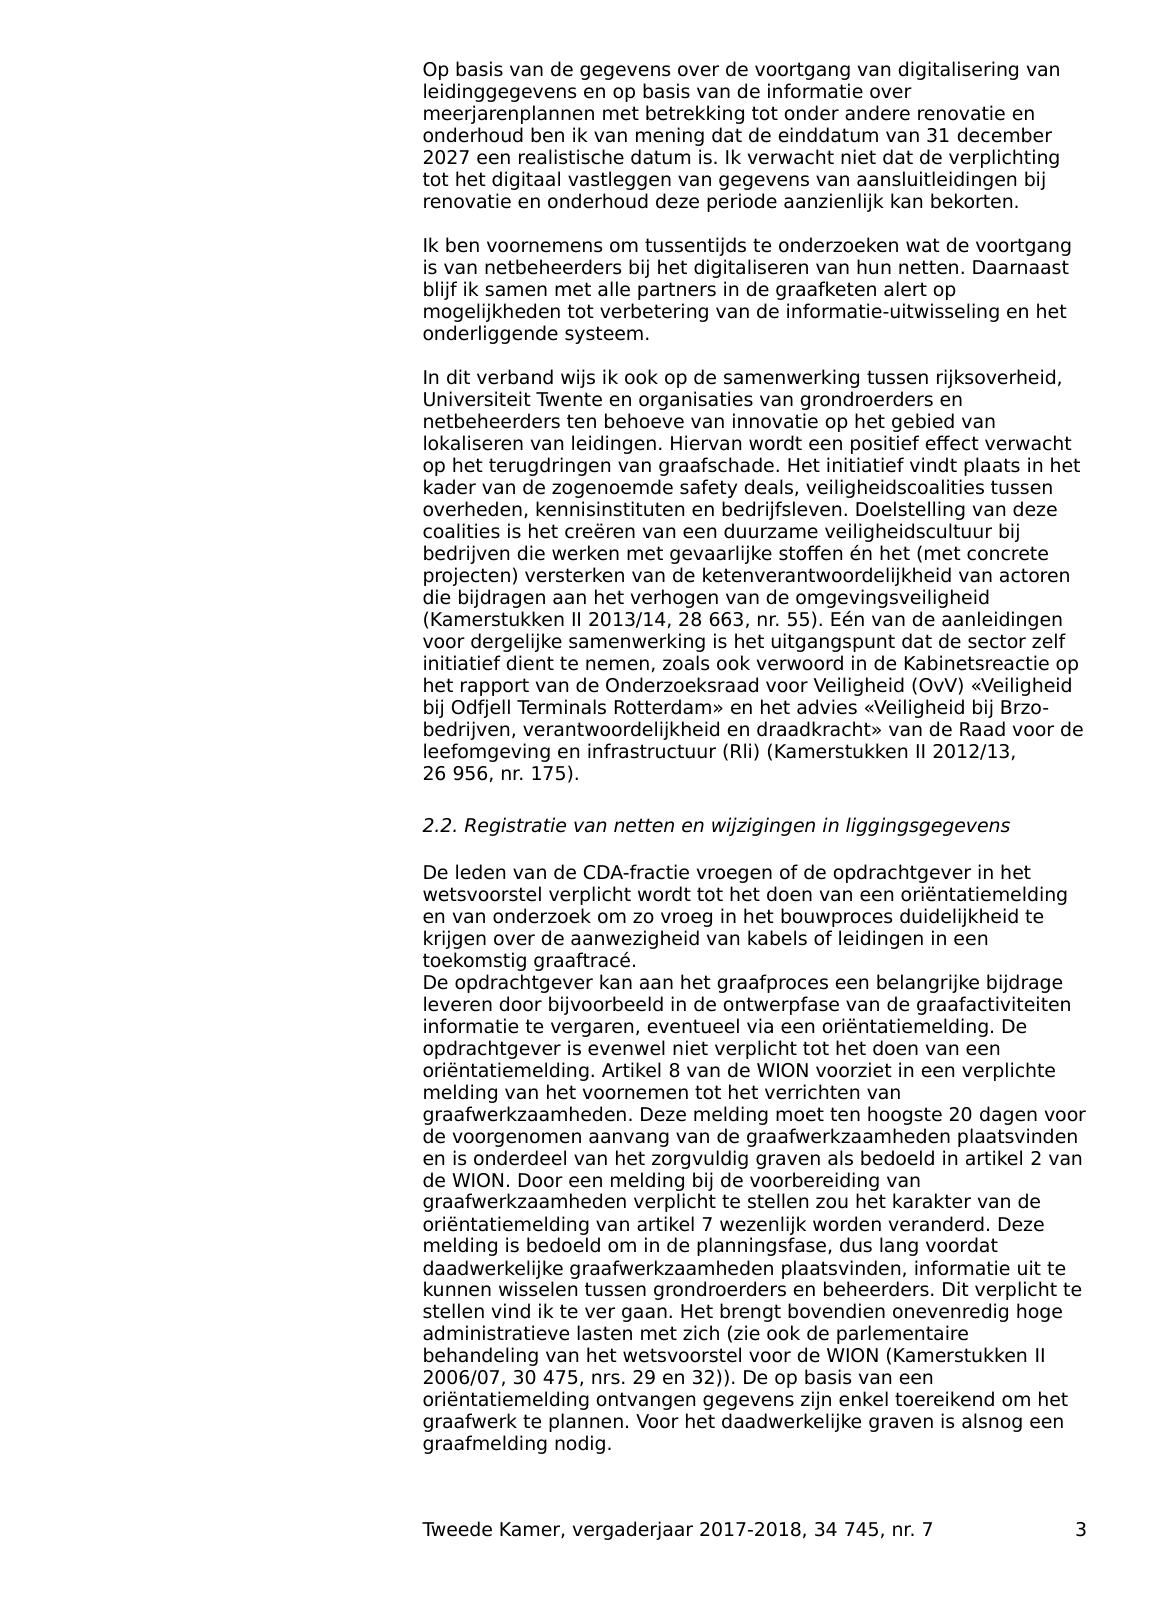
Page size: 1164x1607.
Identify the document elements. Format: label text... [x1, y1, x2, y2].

text In dit verband wijs ik ook op de samenwerking tussen rijksoverheid, Universiteit Twente en organisaties van grondroerders en netbeheerders ten behoeve van innovatie op het gebied van lokaliseren van leidingen. Hiervan wordt een positief effect verwacht op het terugdringen van graafschade. Het initiatief vindt plaats in het kader van de zogenoemde safety deals, veiligheidscoalities tussen overheden, kennisinstituten en bedrijfsleven. Doelstelling van deze coalities is het creëren van een duurzame veiligheidscultuur bij bedrijven die werken met gevaarlijke stoffen én het (met concrete projecten) versterken van de ketenverantwoordelijkheid van actoren die bijdragen aan het verhogen van de omgevingsveiligheid (Kamerstukken II 2013/14, 28 663, nr. 55). Eén van de aanleidingen voor dergelijke samenwerking is het uitgangspunt dat de sector zelf initiatief dient te nemen, zoals ook verwoord in de Kabinetsreactie op het rapport van de Onderzoeksraad voor Veiligheid (OvV) «Veiligheid bij Odfjell Terminals Rotterdam» en het advies «Veiligheid bij Brzo-bedrijven, verantwoordelijkheid en draadkracht» van de Raad voor de leefomgeving en infrastructuur (Rli) (Kamerstukken II 2012/13, 26 956, nr. 175). [422, 367, 1087, 785]
subtitle 2.2. Registratie van netten en wijzigingen in liggingsgegevens [422, 815, 1087, 837]
text Op basis van de gegevens over de voortgang van digitalisering van leidinggegevens en op basis van de informatie over meerjarenplannen met betrekking tot onder andere renovatie en onderhoud ben ik van mening dat de einddatum van 31 december 2027 een realistische datum is. Ik verwacht niet dat de verplichting tot het digitaal vastleggen van gegevens van aansluitleidingen bij renovatie en onderhoud deze periode aanzienlijk kan bekorten. [422, 59, 1087, 213]
text De opdrachtgever kan aan het graafproces een belangrijke bijdrage leveren door bijvoorbeeld in de ontwerpfase van de graafactiviteiten informatie te vergaren, eventueel via een oriëntatiemelding. De opdrachtgever is evenwel niet verplicht tot het doen van een oriëntatiemelding. Artikel 8 van de WION voorziet in een verplichte melding van het voornemen tot het verrichten van graafwerkzaamheden. Deze melding moet ten hoogste 20 dagen voor de voorgenomen aanvang van de graafwerkzaamheden plaatsvinden en is onderdeel van het zorgvuldig graven als bedoeld in artikel 2 van de WION. Door een melding bij de voorbereiding van graafwerkzaamheden verplicht te stellen zou het karakter van de oriëntatiemelding van artikel 7 wezenlijk worden veranderd. Deze melding is bedoeld om in de planningsfase, dus lang voordat daadwerkelijke graafwerkzaamheden plaatsvinden, informatie uit te kunnen wisselen tussen grondroerders en beheerders. Dit verplicht te stellen vind ik te ver gaan. Het brengt bovendien onevenredig hoge administratieve lasten met zich (zie ook de parlementaire behandeling van het wetsvoorstel voor de WION (Kamerstukken II 2006/07, 30 475, nrs. 29 en 32)). De op basis van een oriëntatiemelding ontvangen gegevens zijn enkel toereikend om het graafwerk te plannen. Voor het daadwerkelijke graven is alsnog een graafmelding nodig. [422, 972, 1087, 1455]
text Ik ben voornemens om tussentijds te onderzoeken wat de voortgang is van netbeheerders bij het digitaliseren van hun netten. Daarnaast blijf ik samen met alle partners in de graafketen alert op mogelijkheden tot verbetering van de informatie-uitwisseling en het onderliggende systeem. [422, 235, 1087, 345]
text De leden van de CDA-fractie vroegen of de opdrachtgever in het wetsvoorstel verplicht wordt tot het doen van een oriëntatiemelding en van onderzoek om zo vroeg in het bouwproces duidelijkheid te krijgen over de aanwezigheid van kabels of leidingen in een toekomstig graaftracé. [422, 862, 1087, 972]
